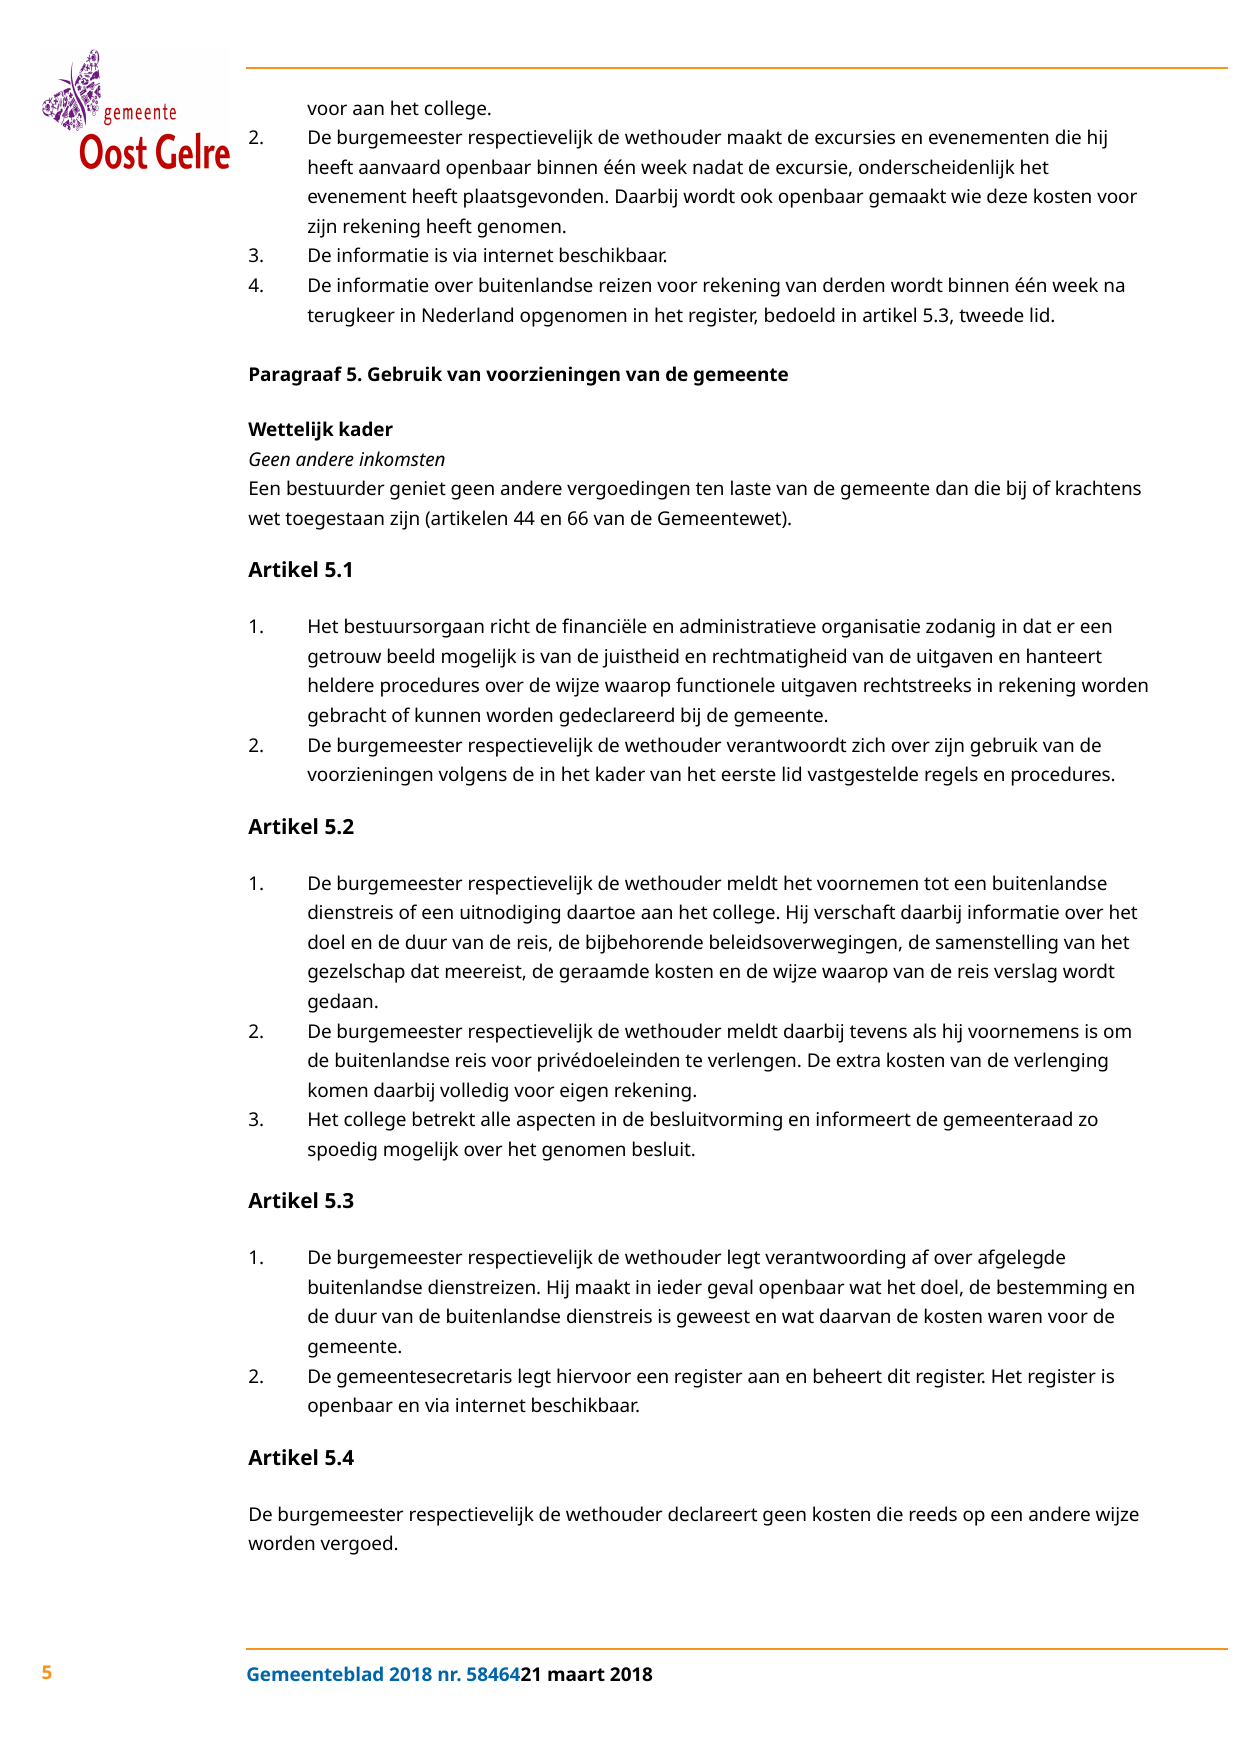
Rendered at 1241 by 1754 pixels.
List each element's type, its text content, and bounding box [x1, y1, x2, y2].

picture [41, 47, 231, 172]
list De gemeentesecretaris legt hiervoor een register aan en beheert dit register. Het register is openbaar en via internet beschikbaar. [248, 1363, 1152, 1418]
list De burgemeester respectievelijk de wethouder meldt daarbij tevens als hij voornemens is om de buitenlandse reis voor privédoeleinden te verlengen. De extra kosten van de verlenging komen daarbij volledig voor eigen rekening. [248, 1018, 1152, 1103]
text De burgemeester respectievelijk de wethouder declareert geen kosten die reeds op een andere wijze worden vergoed. [248, 1501, 1152, 1556]
list De informatie is via internet beschikbaar. [248, 243, 1152, 268]
list De burgemeester respectievelijk de wethouder verantwoordt zich over zijn gebruik van de voorzieningen volgens de in het kader van het eerste lid vastgestelde regels en procedures. [248, 732, 1152, 787]
text Wettelijk kader [248, 416, 1152, 442]
list voor aan het college. [248, 95, 1152, 121]
text Artikel 5.4 [248, 1443, 1152, 1471]
list De burgemeester respectievelijk de wethouder meldt het voornemen tot een buitenlandse dienstreis of een uitnodiging daartoe aan het college. Hij verschaft daarbij informatie over het doel en de duur van de reis, de bijbehorende beleidsoverwegingen, de samenstelling van het gezelschap dat meereist, de geraamde kosten en de wijze waarop van de reis verslag wordt gedaan. [248, 870, 1152, 1014]
list De burgemeester respectievelijk de wethouder maakt de excursies en evenementen die hij heeft aanvaard openbaar binnen één week nadat de excursie, onderscheidenlijk het evenement heeft plaatsgevonden. Daarbij wordt ook openbaar gemaakt wie deze kosten voor zijn rekening heeft genomen. [248, 124, 1152, 239]
text Geen andere inkomsten [248, 446, 1152, 472]
text Paragraaf 5. Gebruik van voorzieningen van de gemeente [248, 361, 1152, 387]
text Artikel 5.1 [248, 556, 1152, 584]
text Artikel 5.3 [248, 1187, 1152, 1215]
text Artikel 5.2 [248, 812, 1152, 840]
list Het bestuursorgaan richt de financiële en administratieve organisatie zodanig in dat er een getrouw beeld mogelijk is van de juistheid en rechtmatigheid van de uitgaven en hanteert heldere procedures over de wijze waarop functionele uitgaven rechtstreeks in rekening worden gebracht of kunnen worden gedeclareerd bij de gemeente. [248, 613, 1152, 728]
list Het college betrekt alle aspecten in de besluitvorming en informeert de gemeenteraad zo spoedig mogelijk over het genomen besluit. [248, 1107, 1152, 1162]
list De informatie over buitenlandse reizen voor rekening van derden wordt binnen één week na terugkeer in Nederland opgenomen in het register, bedoeld in artikel 5.3, tweede lid. [248, 272, 1152, 328]
text Een bestuurder geniet geen andere vergoedingen ten laste van de gemeente dan die bij of krachtens wet toegestaan zijn (artikelen 44 en 66 van de Gemeentewet). [248, 476, 1152, 531]
list De burgemeester respectievelijk de wethouder legt verantwoording af over afgelegde buitenlandse dienstreizen. Hij maakt in ieder geval openbaar wat het doel, de bestemming en de duur van de buitenlandse dienstreis is geweest en wat daarvan de kosten waren voor de gemeente. [248, 1244, 1152, 1359]
